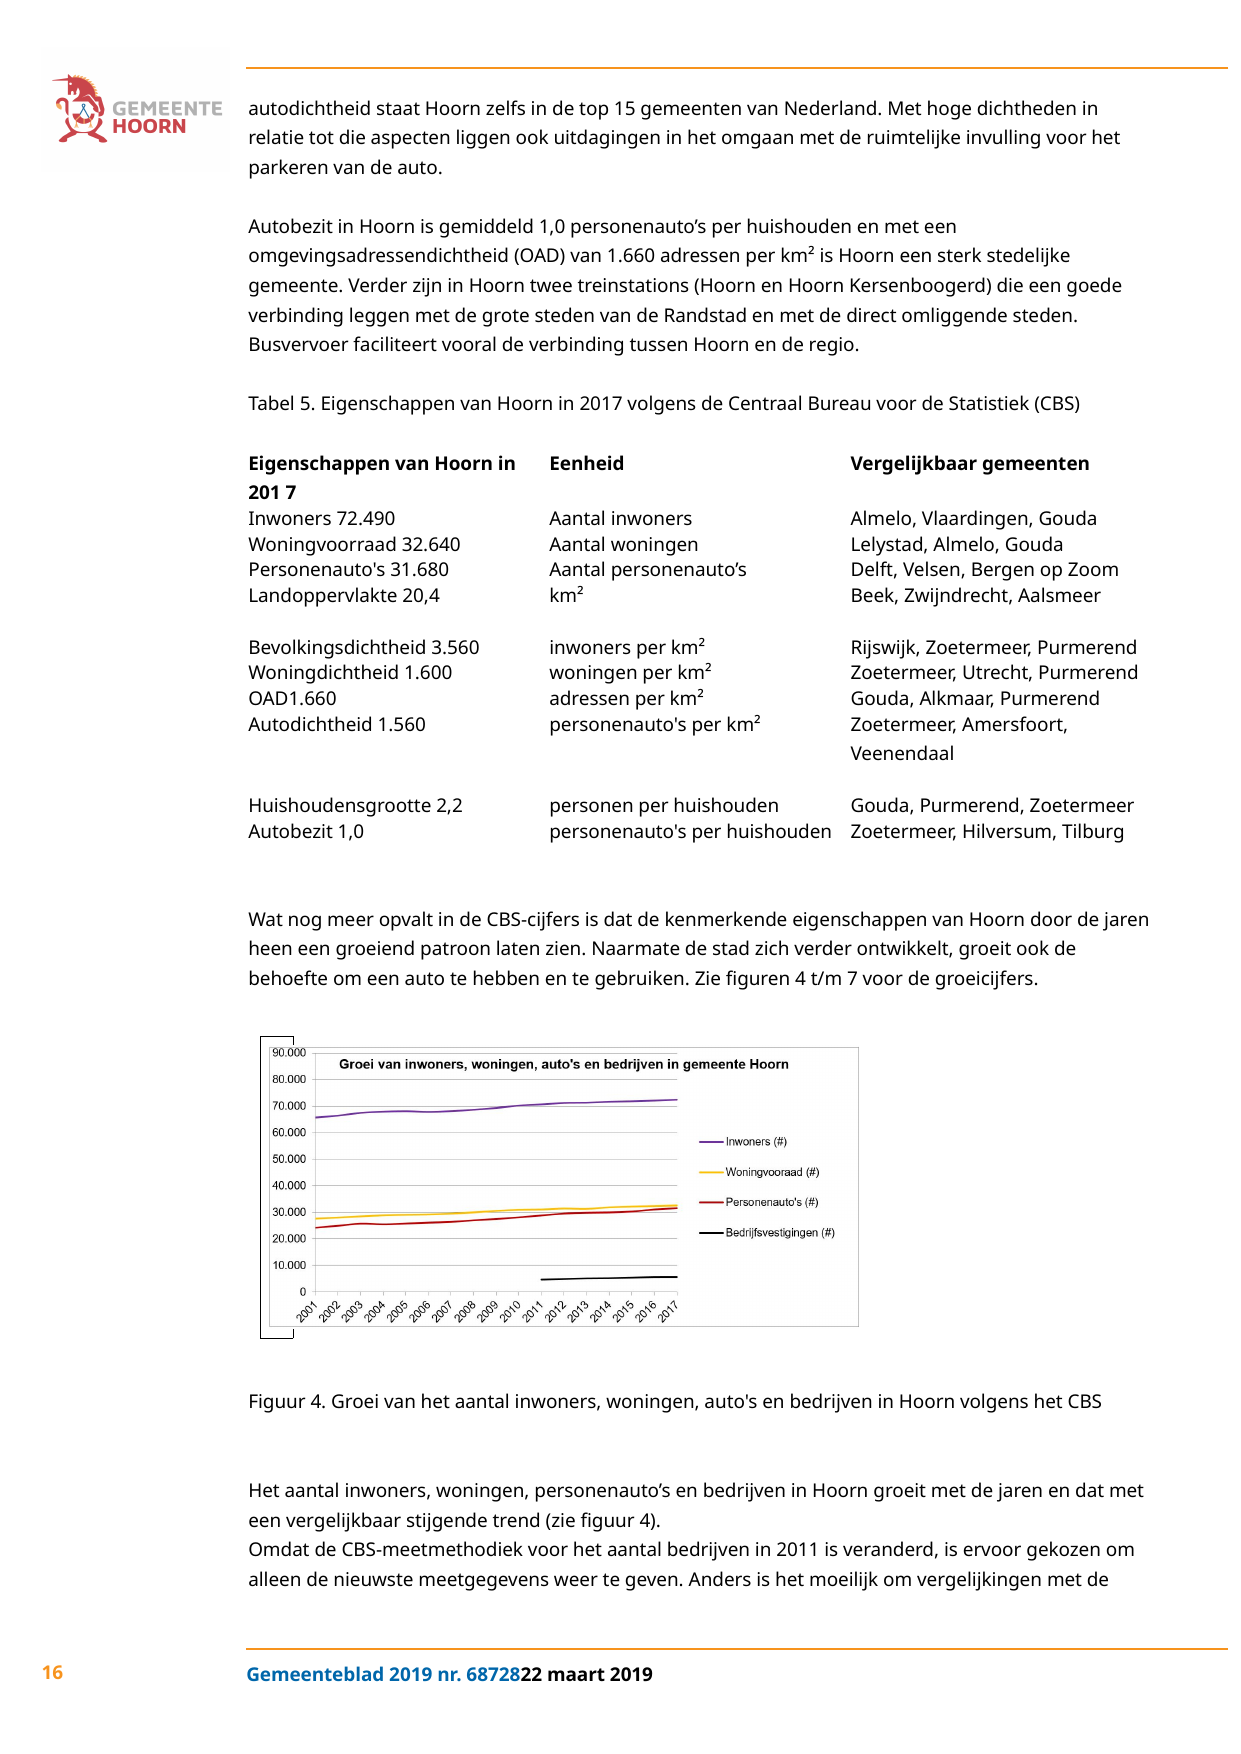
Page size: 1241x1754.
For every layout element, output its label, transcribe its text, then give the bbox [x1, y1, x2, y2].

table_cell km² [549, 583, 850, 608]
table_cell Woningdichtheid 1.600 [248, 660, 549, 685]
table_cell Inwoners 72.490 [248, 505, 549, 531]
text Wat nog meer opvalt in de CBS-cijfers is dat de kenmerkende eigenschappen van Hoorn door de jaren heen een groeiend patroon laten zien. Naarmate de stad zich verder ontwikkelt, groeit ook de behoefte om een auto te hebben en te gebruiken. Zie figuren 4 t/m 7 voor de groeicijfers. [248, 906, 1152, 991]
table_cell Huishoudensgrootte 2,2 [248, 792, 549, 818]
table_cell Aantal personenauto’s [549, 557, 850, 582]
text Autobezit in Hoorn is gemiddeld 1,0 personenauto’s per huishouden en met een omgevingsadressendichtheid (OAD) van 1.660 adressen per km² is Hoorn een sterk stedelijke gemeente. Verder zijn in Hoorn twee treinstations (Hoorn en Hoorn Kersenboogerd) die een goede verbinding leggen met de grote steden van de Randstad en met de direct omliggende steden. [248, 213, 1152, 328]
table_cell [248, 766, 549, 792]
table_cell [248, 608, 549, 634]
text Omdat de CBS-meetmethodiek voor het aantal bedrijven in 2011 is veranderd, is ervoor gekozen om alleen de nieuwste meetgegevens weer te geven. Anders is het moeilijk om vergelijkingen met de [248, 1536, 1152, 1592]
table_cell Rijswijk, Zoetermeer, Purmerend [850, 634, 1152, 659]
table_cell [549, 766, 850, 792]
text Het aantal inwoners, woningen, personenauto’s en bedrijven in Hoorn groeit met de jaren en dat met een vergelijkbaar stijgende trend (zie figuur 4). [248, 1477, 1152, 1532]
picture [41, 47, 231, 172]
table_cell Landoppervlakte 20,4 [248, 583, 549, 608]
table_cell Beek, Zwijndrecht, Aalsmeer [850, 583, 1152, 608]
text autodichtheid staat Hoorn zelfs in de top 15 gemeenten van Nederland. Met hoge dichtheden in relatie tot die aspecten liggen ook uitdagingen in het omgaan met de ruimtelijke invulling voor het parkeren van de auto. [248, 95, 1152, 180]
table_cell Delft, Velsen, Bergen op Zoom [850, 557, 1152, 582]
table_cell [850, 766, 1152, 792]
table_cell adressen per km² [549, 685, 850, 711]
table_header Eenheid [549, 450, 850, 505]
table_cell personenauto's per km² [549, 711, 850, 766]
table_cell Aantal woningen [549, 531, 850, 557]
table_cell inwoners per km² [549, 634, 850, 659]
table_cell Autobezit 1,0 [248, 818, 549, 843]
table_cell woningen per km² [549, 660, 850, 685]
table_header Vergelijkbaar gemeenten [850, 450, 1152, 505]
table_cell Woningvoorraad 32.640 [248, 531, 549, 557]
table_cell Aantal inwoners [549, 505, 850, 531]
table_cell Personenauto's 31.680 [248, 557, 549, 582]
table_cell personen per huishouden [549, 792, 850, 818]
text Figuur 4. Groei van het aantal inwoners, woningen, auto's en bedrijven in Hoorn volgens het CBS [248, 1388, 1152, 1414]
table_cell Gouda, Alkmaar, Purmerend [850, 685, 1152, 711]
table_cell Gouda, Purmerend, Zoetermeer [850, 792, 1152, 818]
text Busvervoer faciliteert vooral de verbinding tussen Hoorn en de regio. [248, 331, 1152, 357]
table_cell OAD1.660 [248, 685, 549, 711]
table_cell Zoetermeer, Amersfoort, Veenendaal [850, 711, 1152, 766]
table_cell personenauto's per huishouden [549, 818, 850, 843]
table_cell Autodichtheid 1.560 [248, 711, 549, 766]
picture [268, 1045, 860, 1329]
table_cell Bevolkingsdichtheid 3.560 [248, 634, 549, 659]
text Tabel 5. Eigenschappen van Hoorn in 2017 volgens de Centraal Bureau voor de Statistiek (CBS) [248, 391, 1152, 416]
table_cell [549, 608, 850, 634]
table_cell Almelo, Vlaardingen, Gouda [850, 505, 1152, 531]
table_cell Lelystad, Almelo, Gouda [850, 531, 1152, 557]
table_cell Zoetermeer, Utrecht, Purmerend [850, 660, 1152, 685]
table_cell [850, 608, 1152, 634]
table_cell Zoetermeer, Hilversum, Tilburg [850, 818, 1152, 843]
table_header Eigenschappen van Hoorn in 201 7 [248, 450, 549, 505]
